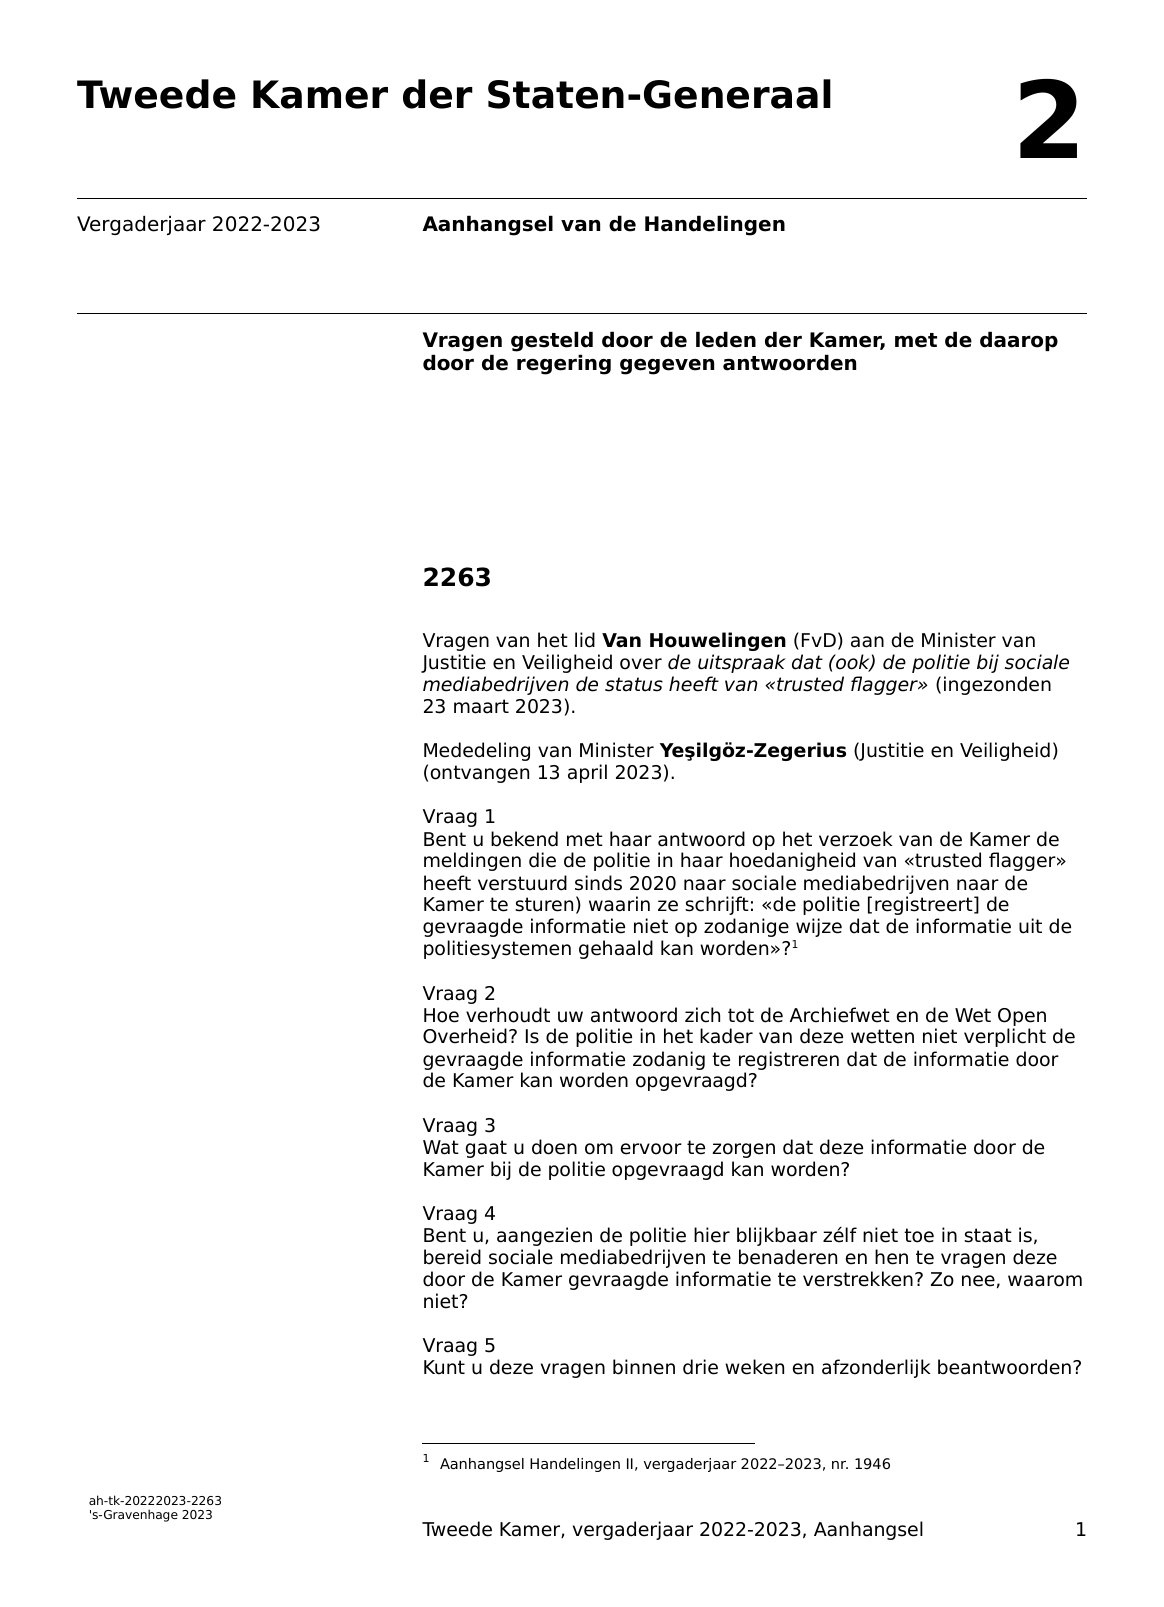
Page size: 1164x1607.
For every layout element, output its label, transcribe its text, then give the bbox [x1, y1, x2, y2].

table_cell Vragen gesteld door de leden der Kamer, met de daarop door de regering gegeven antwoorden [422, 314, 1087, 375]
table_cell Aanhangsel van de Handelingen [422, 199, 1087, 313]
text Vragen van het lid Van Houwelingen (FvD) aan de Minister van Justitie en Veiligheid over de uitspraak dat (ook) de politie bij sociale mediabedrijven de status heeft van «trusted flagger» (ingezonden 23 maart 2023). [422, 630, 1087, 718]
text Wat gaat u doen om ervoor te zorgen dat deze informatie door de Kamer bij de politie opgevraagd kan worden? [422, 1137, 1087, 1181]
table_header Tweede Kamer der Staten-Generaal [77, 59, 886, 198]
text Kunt u deze vragen binnen drie weken en afzonderlijk beantwoorden? [422, 1357, 1087, 1379]
text Aanhangsel Handelingen II, vergaderjaar 2022–2023, nr. 1946 [422, 1452, 1087, 1474]
table_header 2 [886, 59, 1087, 198]
text Vraag 4 [422, 1203, 1087, 1225]
text 's-Gravenhage 2023 [88, 1508, 323, 1522]
text 2263 [422, 563, 1087, 592]
text Mededeling van Minister Yeşilgöz-Zegerius (Justitie en Veiligheid) (ontvangen 13 april 2023). [422, 740, 1087, 784]
text Vraag 2 [422, 982, 1087, 1004]
text Hoe verhoudt uw antwoord zich tot de Archiefwet en de Wet Open Overheid? Is de politie in het kader van deze wetten niet verplicht de gevraagde informatie zodanig te registreren dat de informatie door de Kamer kan worden opgevraagd? [422, 1004, 1087, 1092]
text Vraag 3 [422, 1114, 1087, 1137]
table_cell [77, 314, 422, 375]
table_cell Vergaderjaar 2022-2023 [77, 199, 422, 313]
text Vraag 5 [422, 1335, 1087, 1357]
text ah-tk-20222023-2263 [88, 1494, 323, 1508]
text Vraag 1 [422, 806, 1087, 828]
text Bent u bekend met haar antwoord op het verzoek van de Kamer de meldingen die de politie in haar hoedanigheid van «trusted flagger» heeft verstuurd sinds 2020 naar sociale mediabedrijven naar de Kamer te sturen) waarin ze schrijft: «de politie [registreert] de gevraagde informatie niet op zodanige wijze dat de informatie uit de politiesystemen gehaald kan worden»? [422, 828, 1087, 960]
text Bent u, aangezien de politie hier blijkbaar zélf niet toe in staat is, bereid sociale mediabedrijven te benaderen en hen te vragen deze door de Kamer gevraagde informatie te verstrekken? Zo nee, waarom niet? [422, 1225, 1087, 1313]
